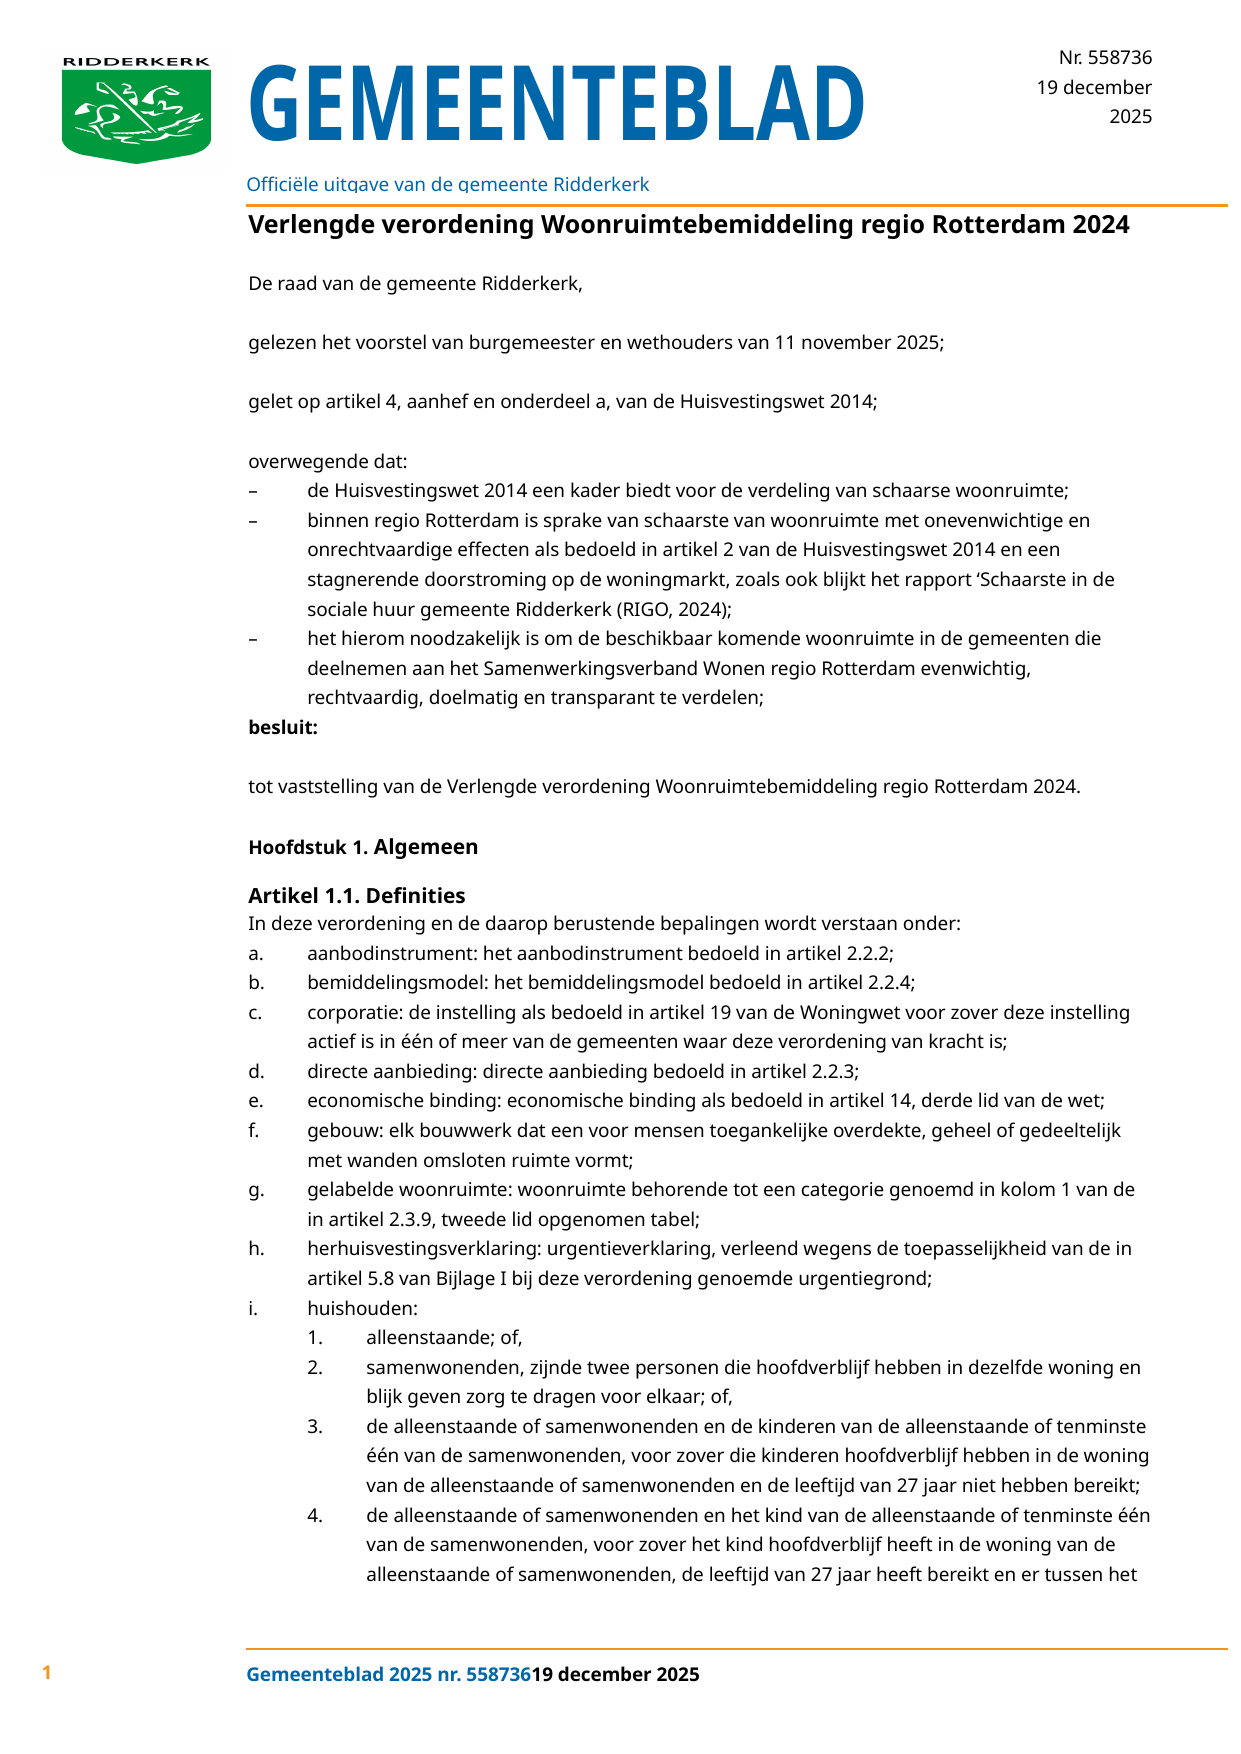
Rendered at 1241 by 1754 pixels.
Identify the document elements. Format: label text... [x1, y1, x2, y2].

list gelabelde woonruimte: woonruimte behorende tot een categorie genoemd in kolom 1 van de in artikel 2.3.9, tweede lid opgenomen tabel; [248, 1176, 1152, 1232]
text gelet op artikel 4, aanhef en onderdeel a, van de Huisvestingswet 2014; [248, 389, 1152, 414]
list de alleenstaande of samenwonenden en de kinderen van de alleenstaande of tenminste één van de samenwonenden, voor zover die kinderen hoofdverblijf hebben in de woning van de alleenstaande of samenwonenden en de leeftijd van 27 jaar niet hebben bereikt; [307, 1413, 1152, 1498]
text overwegende dat: [248, 448, 1152, 473]
list alleenstaande; of, [307, 1324, 1152, 1350]
text tot vaststelling van de Verlengde verordening Woonruimtebemiddeling regio Rotterdam 2024. [248, 773, 1152, 799]
text In deze verordening en de daarop berustende bepalingen wordt verstaan onder: [248, 910, 1152, 936]
list huishouden: [248, 1295, 1152, 1320]
list herhuisvestingsverklaring: urgentieverklaring, verleend wegens de toepasselijkheid van de in artikel 5.8 van Bijlage I bij deze verordening genoemde urgentiegrond; [248, 1236, 1152, 1291]
list aanbodinstrument: het aanbodinstrument bedoeld in artikel 2.2.2; [248, 940, 1152, 965]
picture [41, 47, 231, 172]
list samenwonenden, zijnde twee personen die hoofdverblijf hebben in dezelfde woning en blijk geven zorg te dragen voor elkaar; of, [307, 1354, 1152, 1409]
text gelezen het voorstel van burgemeester en wethouders van 11 november 2025; [248, 329, 1152, 355]
list gebouw: elk bouwwerk dat een voor mensen toegankelijke overdekte, geheel of gedeeltelijk met wanden omsloten ruimte vormt; [248, 1117, 1152, 1172]
list de Huisvestingswet 2014 een kader biedt voor de verdeling van schaarse woonruimte; [248, 477, 1152, 503]
text besluit: [248, 714, 1152, 740]
list economische binding: economische binding als bedoeld in artikel 14, derde lid van de wet; [248, 1088, 1152, 1113]
list bemiddelingsmodel: het bemiddelingsmodel bedoeld in artikel 2.2.4; [248, 969, 1152, 995]
list de alleenstaande of samenwonenden en het kind van de alleenstaande of tenminste één van de samenwonenden, voor zover het kind hoofdverblijf heeft in de woning van de alleenstaande of samenwonenden, de leeftijd van 27 jaar heeft bereikt en er tussen het [307, 1502, 1152, 1587]
text Artikel 1.1. Definities [248, 882, 1152, 910]
list corporatie: de instelling als bedoeld in artikel 19 van de Woningwet voor zover deze instelling actief is in één of meer van de gemeenten waar deze verordening van kracht is; [248, 999, 1152, 1054]
list directe aanbieding: directe aanbieding bedoeld in artikel 2.2.3; [248, 1058, 1152, 1084]
list binnen regio Rotterdam is sprake van schaarste van woonruimte met onevenwichtige en onrechtvaardige effecten als bedoeld in artikel 2 van de Huisvestingswet 2014 en een stagnerende doorstroming op de woningmarkt, zoals ook blijkt het rapport ‘Schaarste in de sociale huur gemeente Ridderkerk (RIGO, 2024); [248, 507, 1152, 621]
text Hoofdstuk 1. Algemeen [248, 832, 1152, 861]
list het hierom noodzakelijk is om de beschikbaar komende woonruimte in de gemeenten die deelnemen aan het Samenwerkingsverband Wonen regio Rotterdam evenwichtig, rechtvaardig, doelmatig en transparant te verdelen; [248, 625, 1152, 710]
text Verlengde verordening Woonruimtebemiddeling regio Rotterdam 2024 [248, 207, 1152, 241]
text De raad van de gemeente Ridderkerk, [248, 270, 1152, 296]
